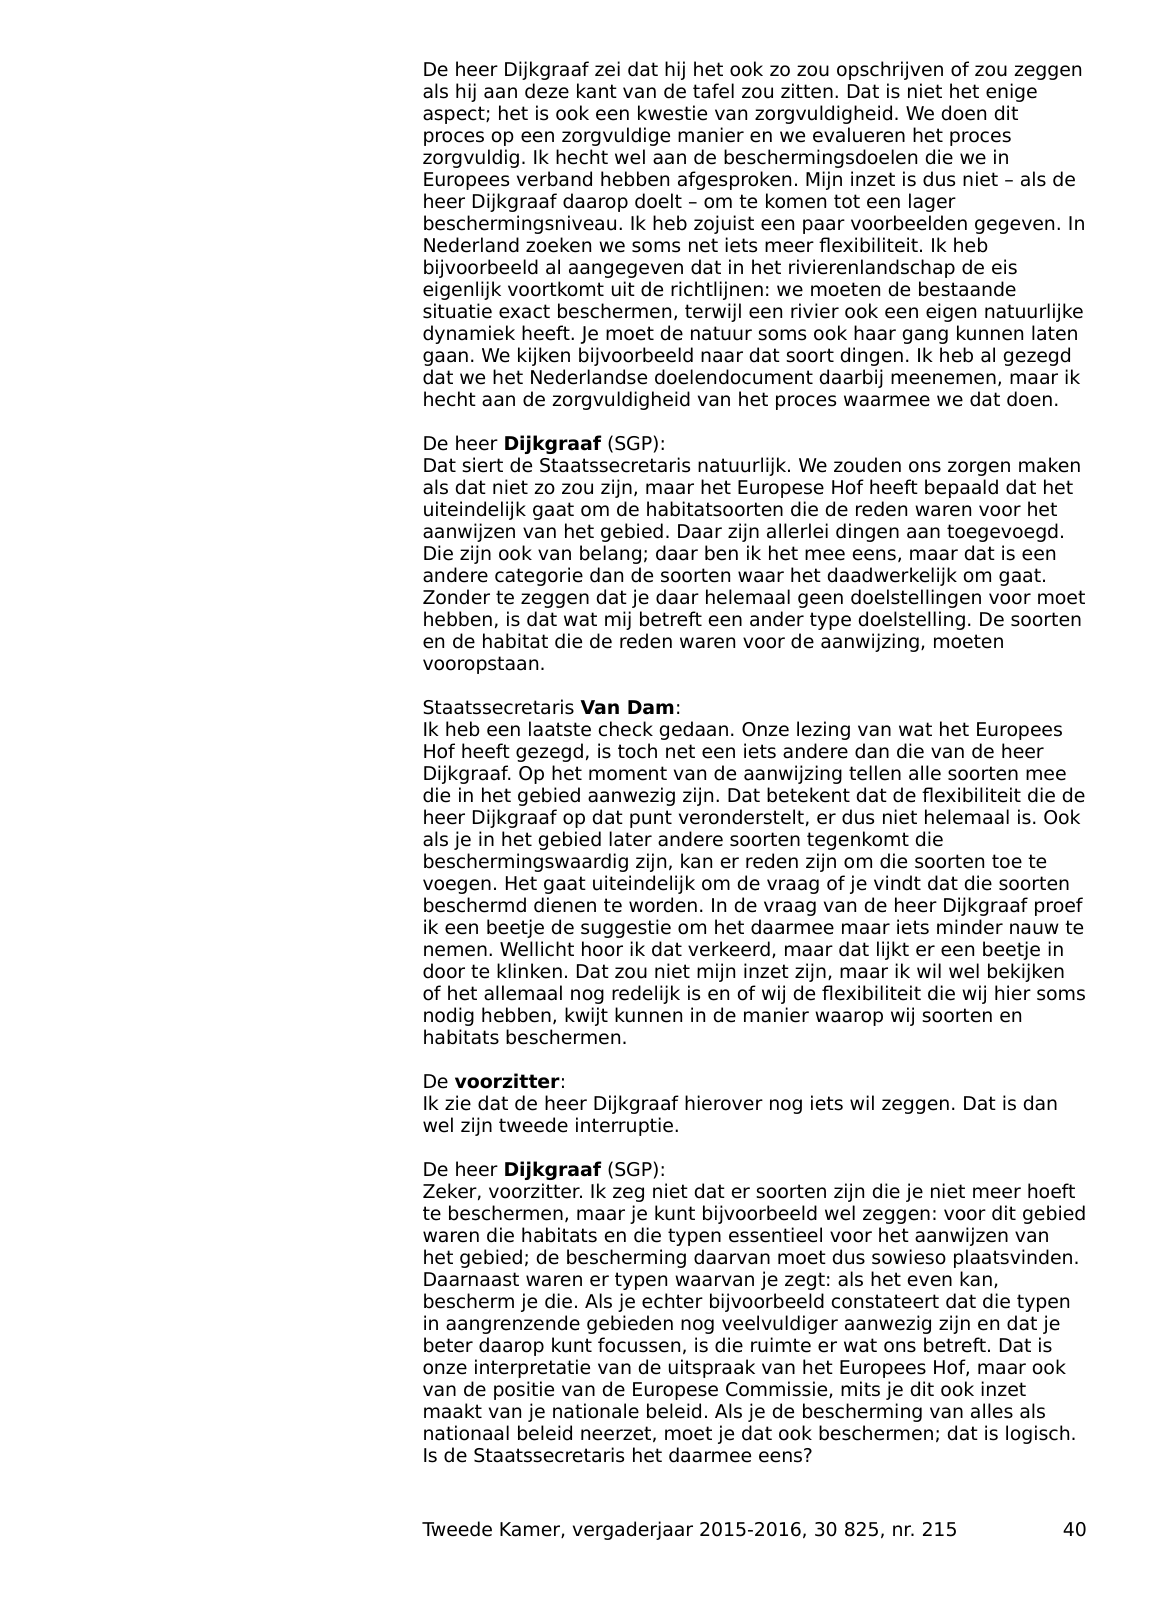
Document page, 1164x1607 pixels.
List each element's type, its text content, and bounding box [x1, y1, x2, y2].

text Ik heb een laatste check gedaan. Onze lezing van wat het Europees Hof heeft gezegd, is toch net een iets andere dan die van de heer Dijkgraaf. Op het moment van de aanwijzing tellen alle soorten mee die in het gebied aanwezig zijn. Dat betekent dat de flexibiliteit die de heer Dijkgraaf op dat punt veronderstelt, er dus niet helemaal is. Ook als je in het gebied later andere soorten tegenkomt die beschermingswaardig zijn, kan er reden zijn om die soorten toe te voegen. Het gaat uiteindelijk om de vraag of je vindt dat die soorten beschermd dienen te worden. In de vraag van de heer Dijkgraaf proef ik een beetje de suggestie om het daarmee maar iets minder nauw te nemen. Wellicht hoor ik dat verkeerd, maar dat lijkt er een beetje in door te klinken. Dat zou niet mijn inzet zijn, maar ik wil wel bekijken of het allemaal nog redelijk is en of wij de flexibiliteit die wij hier soms nodig hebben, kwijt kunnen in de manier waarop wij soorten en habitats beschermen. [422, 719, 1087, 1048]
text Dat siert de Staatssecretaris natuurlijk. We zouden ons zorgen maken als dat niet zo zou zijn, maar het Europese Hof heeft bepaald dat het uiteindelijk gaat om de habitatsoorten die de reden waren voor het aanwijzen van het gebied. Daar zijn allerlei dingen aan toegevoegd. Die zijn ook van belang; daar ben ik het mee eens, maar dat is een andere categorie dan de soorten waar het daadwerkelijk om gaat. Zonder te zeggen dat je daar helemaal geen doelstellingen voor moet hebben, is dat wat mij betreft een ander type doelstelling. De soorten en de habitat die de reden waren voor de aanwijzing, moeten vooropstaan. [422, 455, 1087, 675]
text De voorzitter: [422, 1071, 1087, 1093]
text Staatssecretaris Van Dam: [422, 697, 1087, 719]
text Zeker, voorzitter. Ik zeg niet dat er soorten zijn die je niet meer hoeft te beschermen, maar je kunt bijvoorbeeld wel zeggen: voor dit gebied waren die habitats en die typen essentieel voor het aanwijzen van het gebied; de bescherming daarvan moet dus sowieso plaatsvinden. Daarnaast waren er typen waarvan je zegt: als het even kan, bescherm je die. Als je echter bijvoorbeeld constateert dat die typen in aangrenzende gebieden nog veelvuldiger aanwezig zijn en dat je beter daarop kunt focussen, is die ruimte er wat ons betreft. Dat is onze interpretatie van de uitspraak van het Europees Hof, maar ook van de positie van de Europese Commissie, mits je dit ook inzet maakt van je nationale beleid. Als je de bescherming van alles als nationaal beleid neerzet, moet je dat ook beschermen; dat is logisch. Is de Staatssecretaris het daarmee eens? [422, 1181, 1087, 1467]
text De heer Dijkgraaf (SGP): [422, 433, 1087, 455]
text Ik zie dat de heer Dijkgraaf hierover nog iets wil zeggen. Dat is dan wel zijn tweede interruptie. [422, 1093, 1087, 1137]
text De heer Dijkgraaf (SGP): [422, 1159, 1087, 1181]
text De heer Dijkgraaf zei dat hij het ook zo zou opschrijven of zou zeggen als hij aan deze kant van de tafel zou zitten. Dat is niet het enige aspect; het is ook een kwestie van zorgvuldigheid. We doen dit proces op een zorgvuldige manier en we evalueren het proces zorgvuldig. Ik hecht wel aan de beschermingsdoelen die we in Europees verband hebben afgesproken. Mijn inzet is dus niet – als de heer Dijkgraaf daarop doelt – om te komen tot een lager beschermingsniveau. Ik heb zojuist een paar voorbeelden gegeven. In Nederland zoeken we soms net iets meer flexibiliteit. Ik heb bijvoorbeeld al aangegeven dat in het rivierenlandschap de eis eigenlijk voortkomt uit de richtlijnen: we moeten de bestaande situatie exact beschermen, terwijl een rivier ook een eigen natuurlijke dynamiek heeft. Je moet de natuur soms ook haar gang kunnen laten gaan. We kijken bijvoorbeeld naar dat soort dingen. Ik heb al gezegd dat we het Nederlandse doelendocument daarbij meenemen, maar ik hecht aan de zorgvuldigheid van het proces waarmee we dat doen. [422, 59, 1087, 411]
